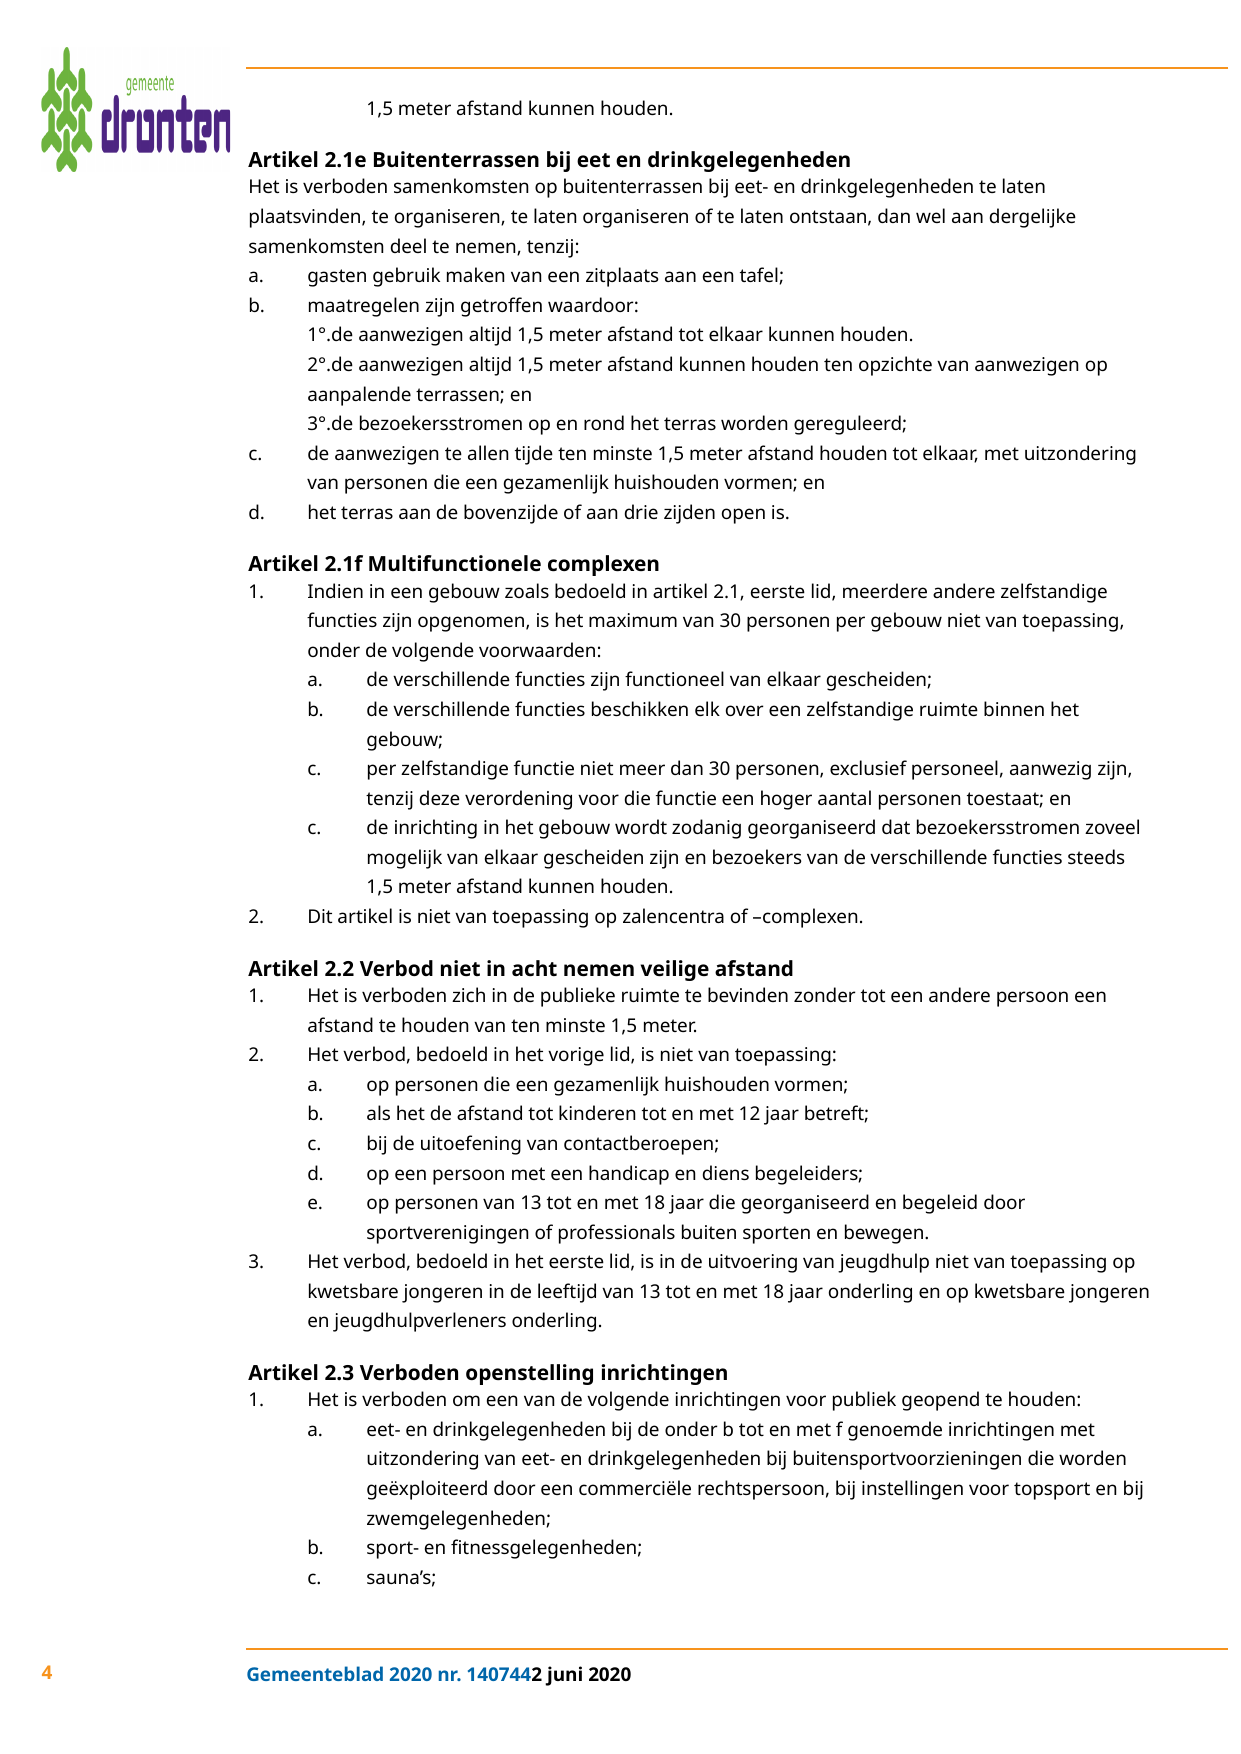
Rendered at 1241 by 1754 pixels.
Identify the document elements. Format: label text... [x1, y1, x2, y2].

list als het de afstand tot kinderen tot en met 12 jaar betreft; [307, 1101, 1152, 1126]
list de inrichting in het gebouw wordt zodanig georganiseerd dat bezoekersstromen zoveel mogelijk van elkaar gescheiden zijn en bezoekers van de verschillende functies steeds 1,5 meter afstand kunnen houden. [307, 814, 1152, 899]
list 1,5 meter afstand kunnen houden. [307, 95, 1152, 121]
list Het verbod, bedoeld in het vorige lid, is niet van toepassing: [248, 1041, 1152, 1067]
list maatregelen zijn getroffen waardoor: [248, 292, 1152, 318]
list bij de uitoefening van contactberoepen; [307, 1130, 1152, 1156]
list Het is verboden om een van de volgende inrichtingen voor publiek geopend te houden: [248, 1386, 1152, 1412]
list Dit artikel is niet van toepassing op zalencentra of –complexen. [248, 903, 1152, 929]
list per zelfstandige functie niet meer dan 30 personen, exclusief personeel, aanwezig zijn, tenzij deze verordening voor die functie een hoger aantal personen toestaat; en [307, 755, 1152, 811]
text Artikel 2.1f Multifunctionele complexen [248, 549, 1152, 578]
list op personen van 13 tot en met 18 jaar die georganiseerd en begeleid door sportverenigingen of professionals buiten sporten en bewegen. [307, 1189, 1152, 1244]
list op een persoon met een handicap en diens begeleiders; [307, 1160, 1152, 1185]
list 2°.de aanwezigen altijd 1,5 meter afstand kunnen houden ten opzichte van aanwezigen op aanpalende terrassen; en [248, 351, 1152, 406]
list Het is verboden zich in de publieke ruimte te bevinden zonder tot een andere persoon een afstand te houden van ten minste 1,5 meter. [248, 982, 1152, 1037]
picture [41, 47, 231, 172]
list 1°.de aanwezigen altijd 1,5 meter afstand tot elkaar kunnen houden. [248, 322, 1152, 347]
list de verschillende functies zijn functioneel van elkaar gescheiden; [307, 667, 1152, 692]
list sauna’s; [307, 1564, 1152, 1590]
text Artikel 2.1e Buitenterrassen bij eet en drinkgelegenheden [248, 145, 1152, 174]
list de aanwezigen te allen tijde ten minste 1,5 meter afstand houden tot elkaar, met uitzondering van personen die een gezamenlijk huishouden vormen; en [248, 440, 1152, 495]
list sport- en fitnessgelegenheden; [307, 1534, 1152, 1560]
text Artikel 2.2 Verbod niet in acht nemen veilige afstand [248, 954, 1152, 982]
list op personen die een gezamenlijk huishouden vormen; [307, 1071, 1152, 1097]
list Indien in een gebouw zoals bedoeld in artikel 2.1, eerste lid, meerdere andere zelfstandige functies zijn opgenomen, is het maximum van 30 personen per gebouw niet van toepassing, onder de volgende voorwaarden: [248, 578, 1152, 663]
text Het is verboden samenkomsten op buitenterrassen bij eet- en drinkgelegenheden te laten plaatsvinden, te organiseren, te laten organiseren of te laten ontstaan, dan wel aan dergelijke samenkomsten deel te nemen, tenzij: [248, 174, 1152, 258]
list de verschillende functies beschikken elk over een zelfstandige ruimte binnen het gebouw; [307, 696, 1152, 752]
list 3°.de bezoekersstromen op en rond het terras worden gereguleerd; [248, 410, 1152, 436]
list eet- en drinkgelegenheden bij de onder b tot en met f genoemde inrichtingen met uitzondering van eet- en drinkgelegenheden bij buitensportvoorzieningen die worden geëxploiteerd door een commerciële rechtspersoon, bij instellingen voor topsport en bij zwemgelegenheden; [307, 1416, 1152, 1531]
list het terras aan de bovenzijde of aan drie zijden open is. [248, 499, 1152, 525]
list gasten gebruik maken van een zitplaats aan een tafel; [248, 262, 1152, 288]
text Artikel 2.3 Verboden openstelling inrichtingen [248, 1358, 1152, 1386]
list Het verbod, bedoeld in het eerste lid, is in de uitvoering van jeugdhulp niet van toepassing op kwetsbare jongeren in de leeftijd van 13 tot en met 18 jaar onderling en op kwetsbare jongeren en jeugdhulpverleners onderling. [248, 1248, 1152, 1333]
